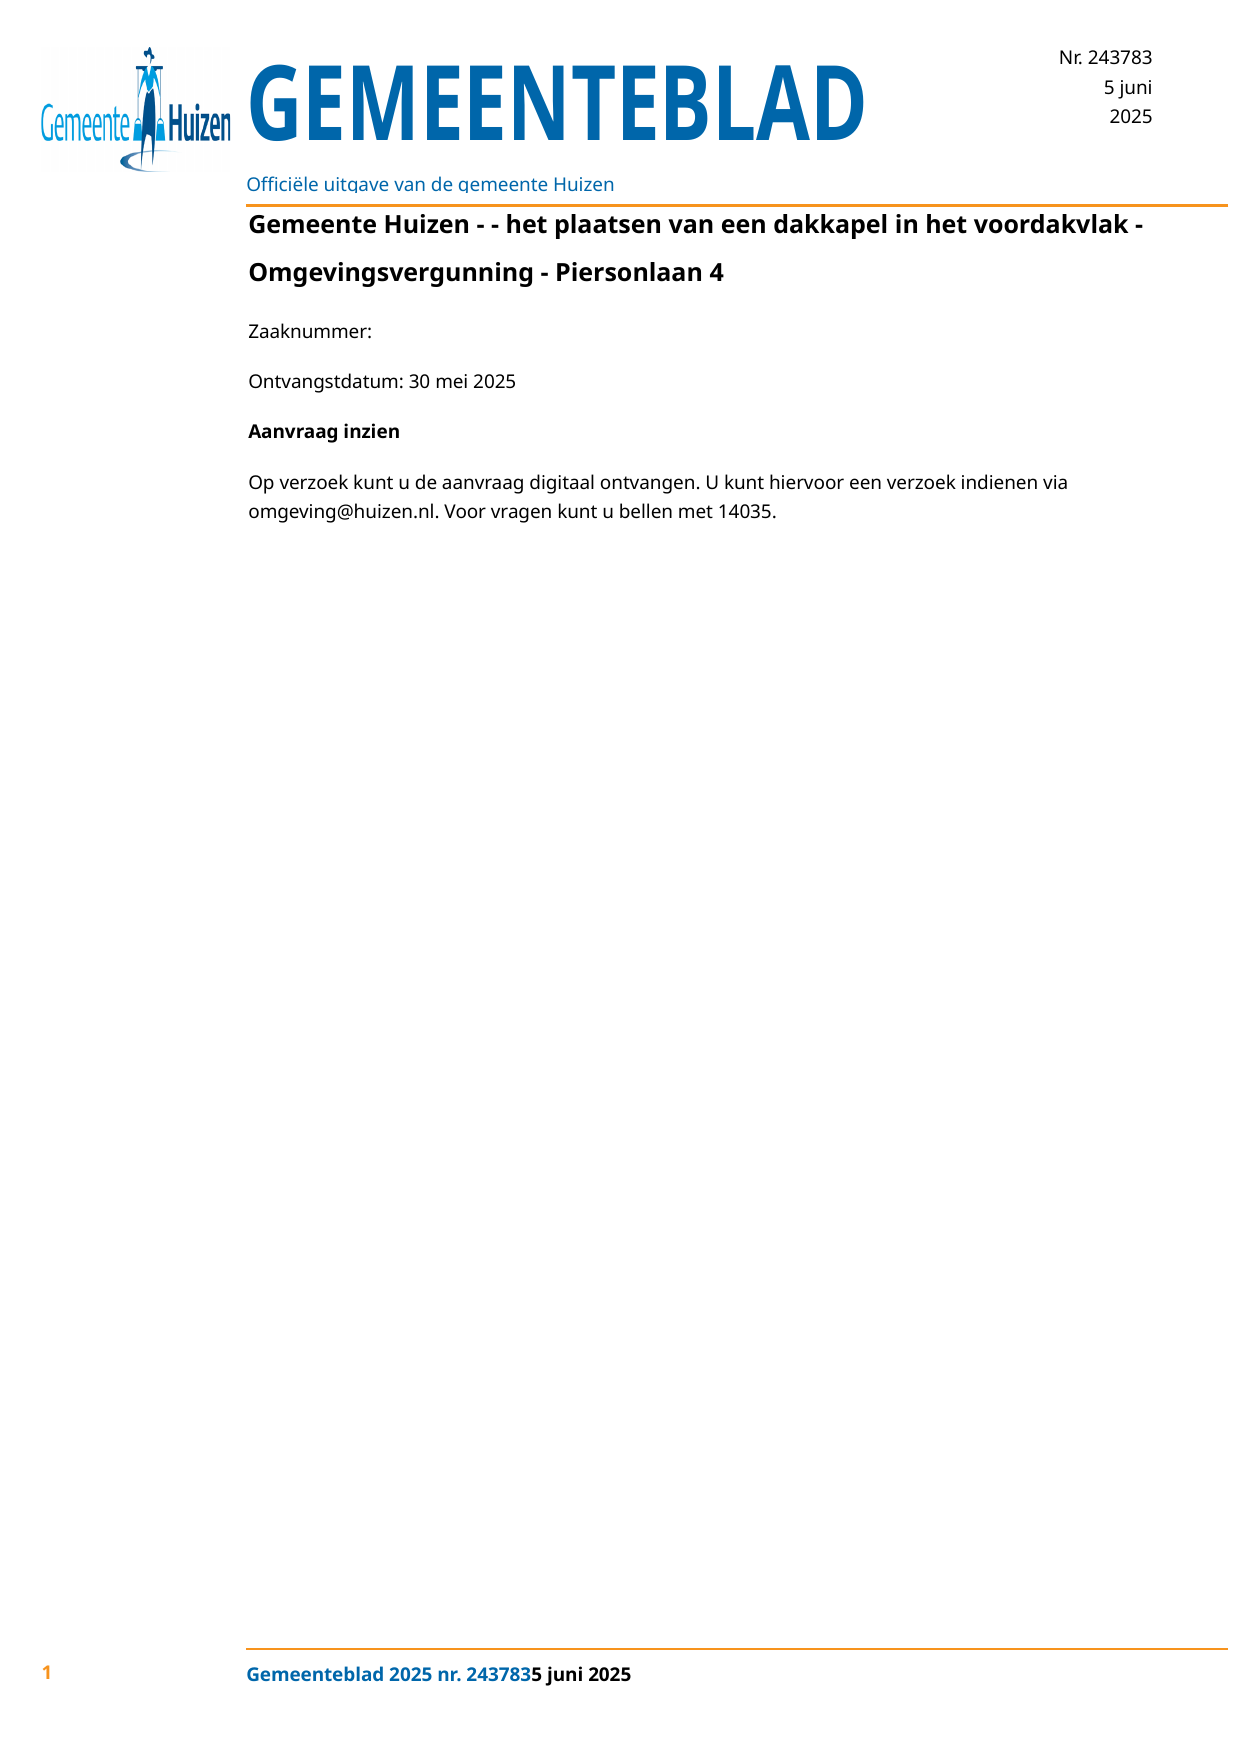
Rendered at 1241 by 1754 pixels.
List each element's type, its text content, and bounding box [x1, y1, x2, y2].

picture [41, 47, 231, 172]
text Gemeente Huizen - - het plaatsen van een dakkapel in het voordakvlak - Omgevingsvergunning - Piersonlaan 4 [248, 207, 1152, 288]
text Zaaknummer: [248, 318, 1152, 344]
text Ontvangstdatum: 30 mei 2025 [248, 368, 1152, 394]
text Aanvraag inzien [248, 419, 1152, 444]
text Op verzoek kunt u de aanvraag digitaal ontvangen. U kunt hiervoor een verzoek indienen via omgeving@huizen.nl. Voor vragen kunt u bellen met 14035. [248, 469, 1152, 524]
